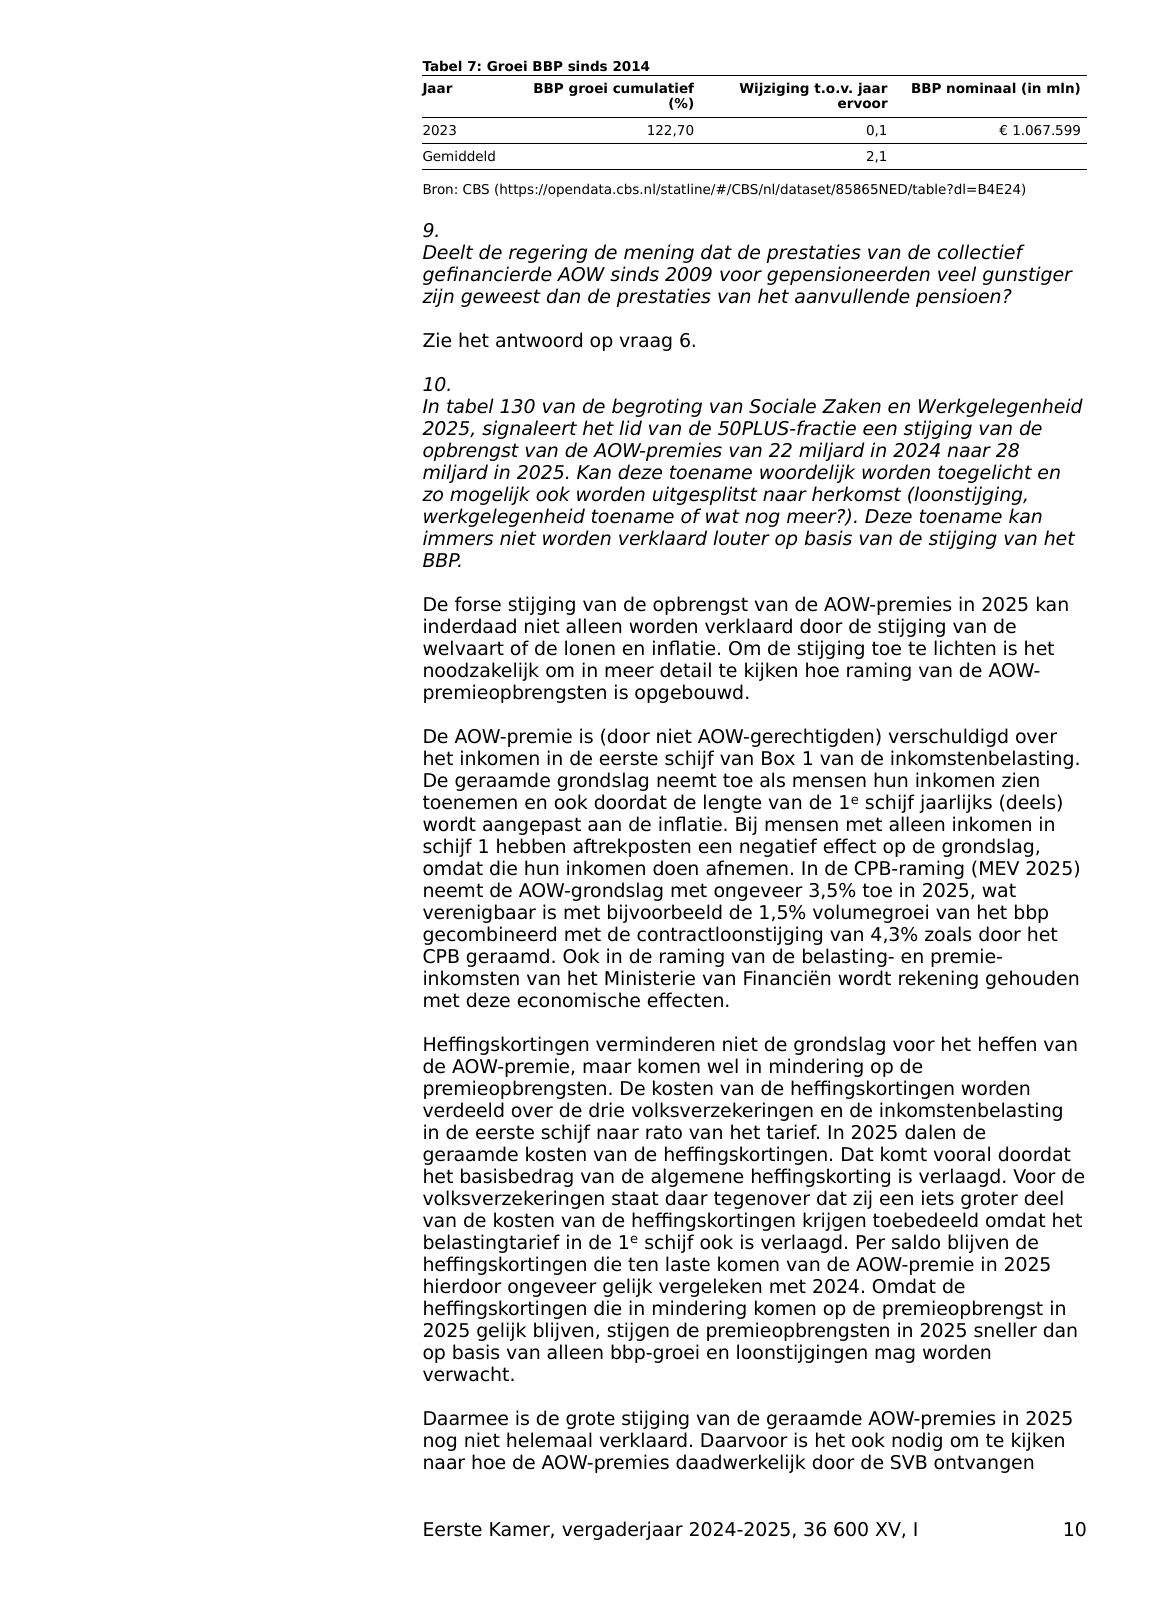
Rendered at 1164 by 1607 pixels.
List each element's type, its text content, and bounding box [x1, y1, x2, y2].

table_cell BBP nominaal (in mln) [893, 76, 1087, 117]
table_cell [893, 144, 1087, 169]
text De AOW-premie is (door niet AOW-gerechtigden) verschuldigd over het inkomen in de eerste schijf van Box 1 van de inkomstenbelasting. De geraamde grondslag neemt toe als mensen hun inkomen zien toenemen en ook doordat de lengte van de 1e schijf jaarlijks (deels) wordt aangepast aan de inflatie. Bij mensen met alleen inkomen in schijf 1 hebben aftrekposten een negatief effect op de grondslag, omdat die hun inkomen doen afnemen. In de CPB-raming (MEV 2025) neemt de AOW-grondslag met ongeveer 3,5% toe in 2025, wat verenigbaar is met bijvoorbeeld de 1,5% volumegroei van het bbp gecombineerd met de contractloonstijging van 4,3% zoals door het CPB geraamd. Ook in de raming van de belasting- en premie-inkomsten van het Ministerie van Financiën wordt rekening gehouden met deze economische effecten. [422, 726, 1087, 1012]
text Daarmee is de grote stijging van de geraamde AOW-premies in 2025 nog niet helemaal verklaard. Daarvoor is het ook nodig om te kijken naar hoe de AOW-premies daadwerkelijk door de SVB ontvangen [422, 1408, 1087, 1474]
table_cell 0,1 [700, 118, 893, 143]
table_cell € 1.067.599 [893, 118, 1087, 143]
table_cell Gemiddeld [422, 144, 700, 169]
table_cell Wijziging t.o.v. jaar ervoor [700, 76, 893, 117]
table_cell 122,70 [525, 118, 700, 143]
table_cell 2,1 [700, 144, 893, 169]
text 9. [422, 220, 1087, 242]
table_cell BBP groei cumulatief (%) [525, 76, 700, 117]
text 10. [422, 374, 1087, 396]
text Zie het antwoord op vraag 6. [422, 330, 1087, 352]
text De forse stijging van de opbrengst van de AOW-premies in 2025 kan inderdaad niet alleen worden verklaard door de stijging van de welvaart of de lonen en inflatie. Om de stijging toe te lichten is het noodzakelijk om in meer detail te kijken hoe raming van de AOW-premieopbrengsten is opgebouwd. [422, 594, 1087, 704]
table_cell 2023 [422, 118, 525, 143]
table_cell Jaar [422, 76, 525, 117]
text Deelt de regering de mening dat de prestaties van de collectief gefinancierde AOW sinds 2009 voor gepensioneerden veel gunstiger zijn geweest dan de prestaties van het aanvullende pensioen? [422, 242, 1087, 308]
text Heffingskortingen verminderen niet de grondslag voor het heffen van de AOW-premie, maar komen wel in mindering op de premieopbrengsten. De kosten van de heffingskortingen worden verdeeld over de drie volksverzekeringen en de inkomstenbelasting in de eerste schijf naar rato van het tarief. In 2025 dalen de geraamde kosten van de heffingskortingen. Dat komt vooral doordat het basisbedrag van de algemene heffingskorting is verlaagd. Voor de volksverzekeringen staat daar tegenover dat zij een iets groter deel van de kosten van de heffingskortingen krijgen toebedeeld omdat het belastingtarief in de 1e schijf ook is verlaagd. Per saldo blijven de heffingskortingen die ten laste komen van de AOW-premie in 2025 hierdoor ongeveer gelijk vergeleken met 2024. Omdat de heffingskortingen die in mindering komen op de premieopbrengst in 2025 gelijk blijven, stijgen de premieopbrengsten in 2025 sneller dan op basis van alleen bbp-groei en loonstijgingen mag worden verwacht. [422, 1034, 1087, 1386]
text In tabel 130 van de begroting van Sociale Zaken en Werkgelegenheid 2025, signaleert het lid van de 50PLUS-fractie een stijging van de opbrengst van de AOW-premies van 22 miljard in 2024 naar 28 miljard in 2025. Kan deze toename woordelijk worden toegelicht en zo mogelijk ook worden uitgesplitst naar herkomst (loonstijging, werkgelegenheid toename of wat nog meer?). Deze toename kan immers niet worden verklaard louter op basis van de stijging van het BBP. [422, 396, 1087, 572]
table_cell Bron: CBS (https://opendata.cbs.nl/statline/#/CBS/nl/dataset/85865NED/table?dl=B4E24) [422, 170, 1087, 197]
table_header Tabel 7: Groei BBP sinds 2014 [422, 59, 1087, 75]
